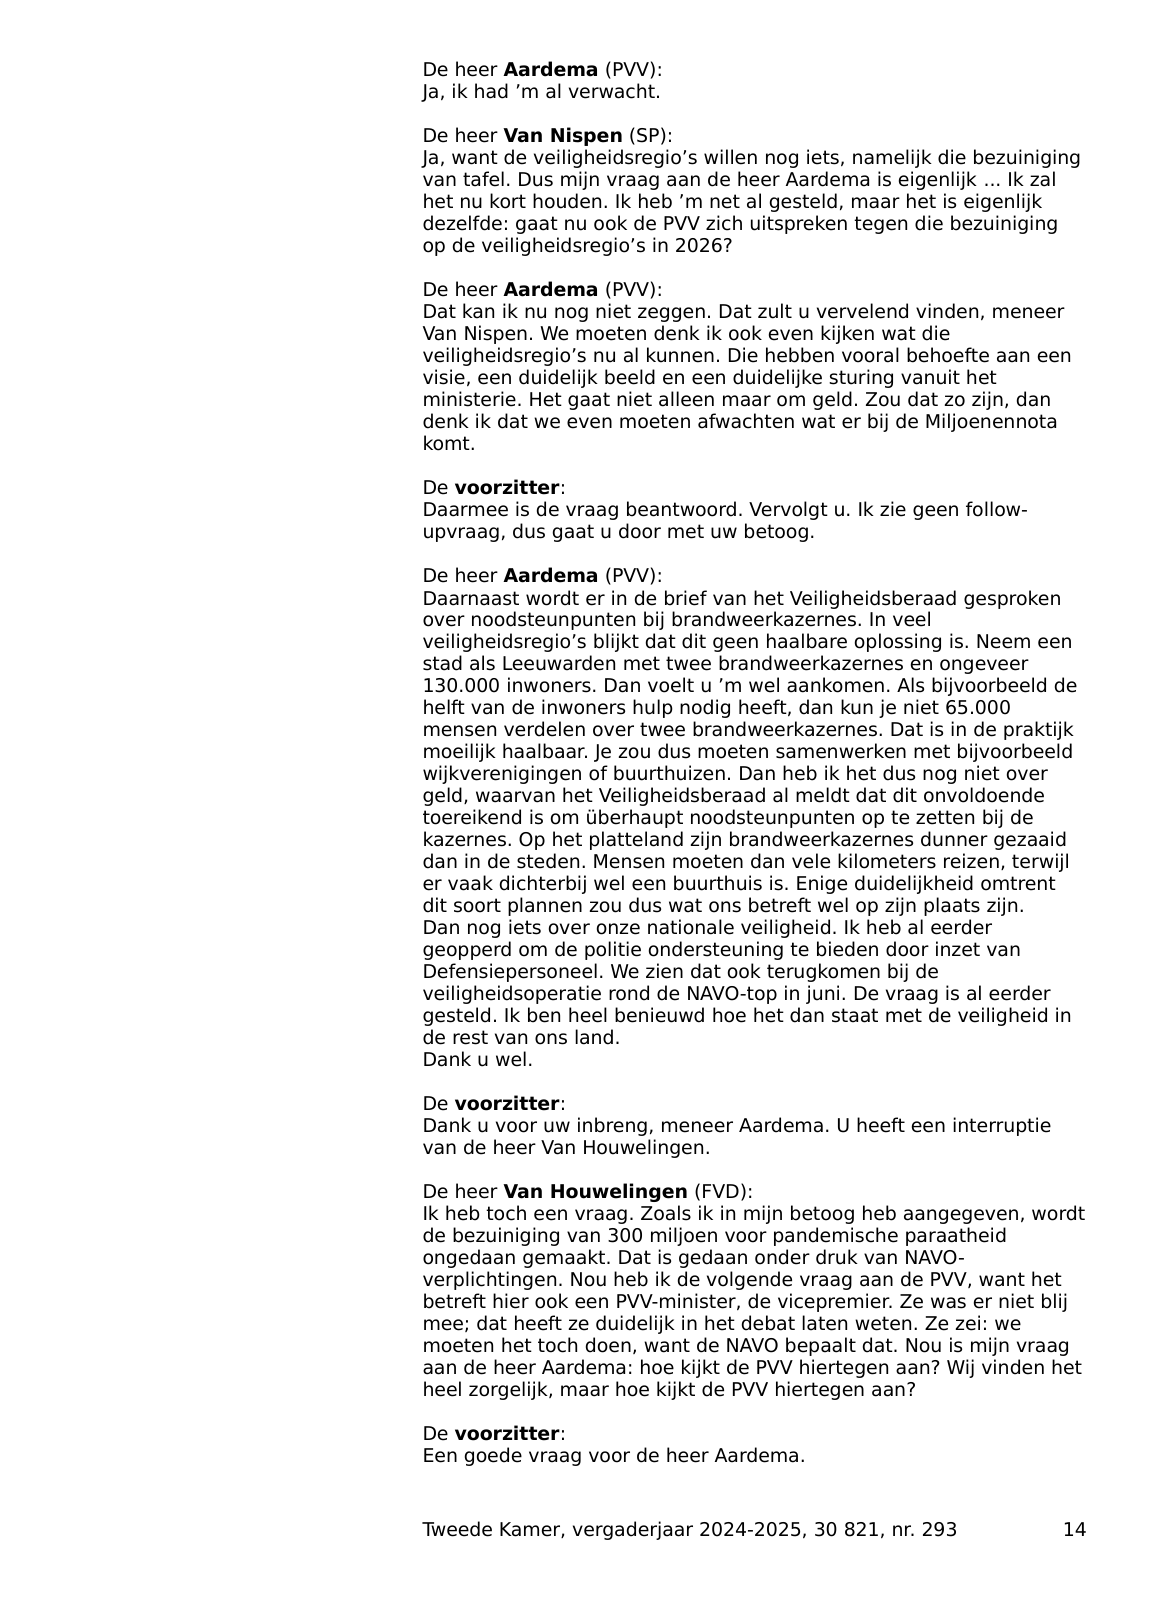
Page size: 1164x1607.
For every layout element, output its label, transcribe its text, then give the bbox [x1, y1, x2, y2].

text De heer Van Houwelingen (FVD): [422, 1181, 1087, 1203]
text De voorzitter: [422, 477, 1087, 499]
text Dank u voor uw inbreng, meneer Aardema. U heeft een interruptie van de heer Van Houwelingen. [422, 1115, 1087, 1159]
text Een goede vraag voor de heer Aardema. [422, 1445, 1087, 1467]
text Ik heb toch een vraag. Zoals ik in mijn betoog heb aangegeven, wordt de bezuiniging van 300 miljoen voor pandemische paraatheid ongedaan gemaakt. Dat is gedaan onder druk van NAVO-verplichtingen. Nou heb ik de volgende vraag aan de PVV, want het betreft hier ook een PVV-minister, de vicepremier. Ze was er niet blij mee; dat heeft ze duidelijk in het debat laten weten. Ze zei: we moeten het toch doen, want de NAVO bepaalt dat. Nou is mijn vraag aan de heer Aardema: hoe kijkt de PVV hiertegen aan? Wij vinden het heel zorgelijk, maar hoe kijkt de PVV hiertegen aan? [422, 1203, 1087, 1401]
text De voorzitter: [422, 1423, 1087, 1445]
text De voorzitter: [422, 1093, 1087, 1115]
text Dank u wel. [422, 1049, 1087, 1071]
text Ja, ik had ’m al verwacht. [422, 81, 1087, 103]
text De heer Aardema (PVV): [422, 565, 1087, 587]
text Ja, want de veiligheidsregio’s willen nog iets, namelijk die bezuiniging van tafel. Dus mijn vraag aan de heer Aardema is eigenlijk ... Ik zal het nu kort houden. Ik heb ’m net al gesteld, maar het is eigenlijk dezelfde: gaat nu ook de PVV zich uitspreken tegen die bezuiniging op de veiligheidsregio’s in 2026? [422, 147, 1087, 257]
text De heer Aardema (PVV): [422, 279, 1087, 301]
text Daarmee is de vraag beantwoord. Vervolgt u. Ik zie geen follow-upvraag, dus gaat u door met uw betoog. [422, 499, 1087, 543]
text De heer Van Nispen (SP): [422, 125, 1087, 147]
text Daarnaast wordt er in de brief van het Veiligheidsberaad gesproken over noodsteunpunten bij brandweerkazernes. In veel veiligheidsregio’s blijkt dat dit geen haalbare oplossing is. Neem een stad als Leeuwarden met twee brandweerkazernes en ongeveer 130.000 inwoners. Dan voelt u ’m wel aankomen. Als bijvoorbeeld de helft van de inwoners hulp nodig heeft, dan kun je niet 65.000 mensen verdelen over twee brandweerkazernes. Dat is in de praktijk moeilijk haalbaar. Je zou dus moeten samenwerken met bijvoorbeeld wijkverenigingen of buurthuizen. Dan heb ik het dus nog niet over geld, waarvan het Veiligheidsberaad al meldt dat dit onvoldoende toereikend is om überhaupt noodsteunpunten op te zetten bij de kazernes. Op het platteland zijn brandweerkazernes dunner gezaaid dan in de steden. Mensen moeten dan vele kilometers reizen, terwijl er vaak dichterbij wel een buurthuis is. Enige duidelijkheid omtrent dit soort plannen zou dus wat ons betreft wel op zijn plaats zijn. [422, 587, 1087, 917]
text Dan nog iets over onze nationale veiligheid. Ik heb al eerder geopperd om de politie ondersteuning te bieden door inzet van Defensiepersoneel. We zien dat ook terugkomen bij de veiligheidsoperatie rond de NAVO-top in juni. De vraag is al eerder gesteld. Ik ben heel benieuwd hoe het dan staat met de veiligheid in de rest van ons land. [422, 917, 1087, 1049]
text De heer Aardema (PVV): [422, 59, 1087, 81]
text Dat kan ik nu nog niet zeggen. Dat zult u vervelend vinden, meneer Van Nispen. We moeten denk ik ook even kijken wat die veiligheidsregio’s nu al kunnen. Die hebben vooral behoefte aan een visie, een duidelijk beeld en een duidelijke sturing vanuit het ministerie. Het gaat niet alleen maar om geld. Zou dat zo zijn, dan denk ik dat we even moeten afwachten wat er bij de Miljoenennota komt. [422, 301, 1087, 455]
